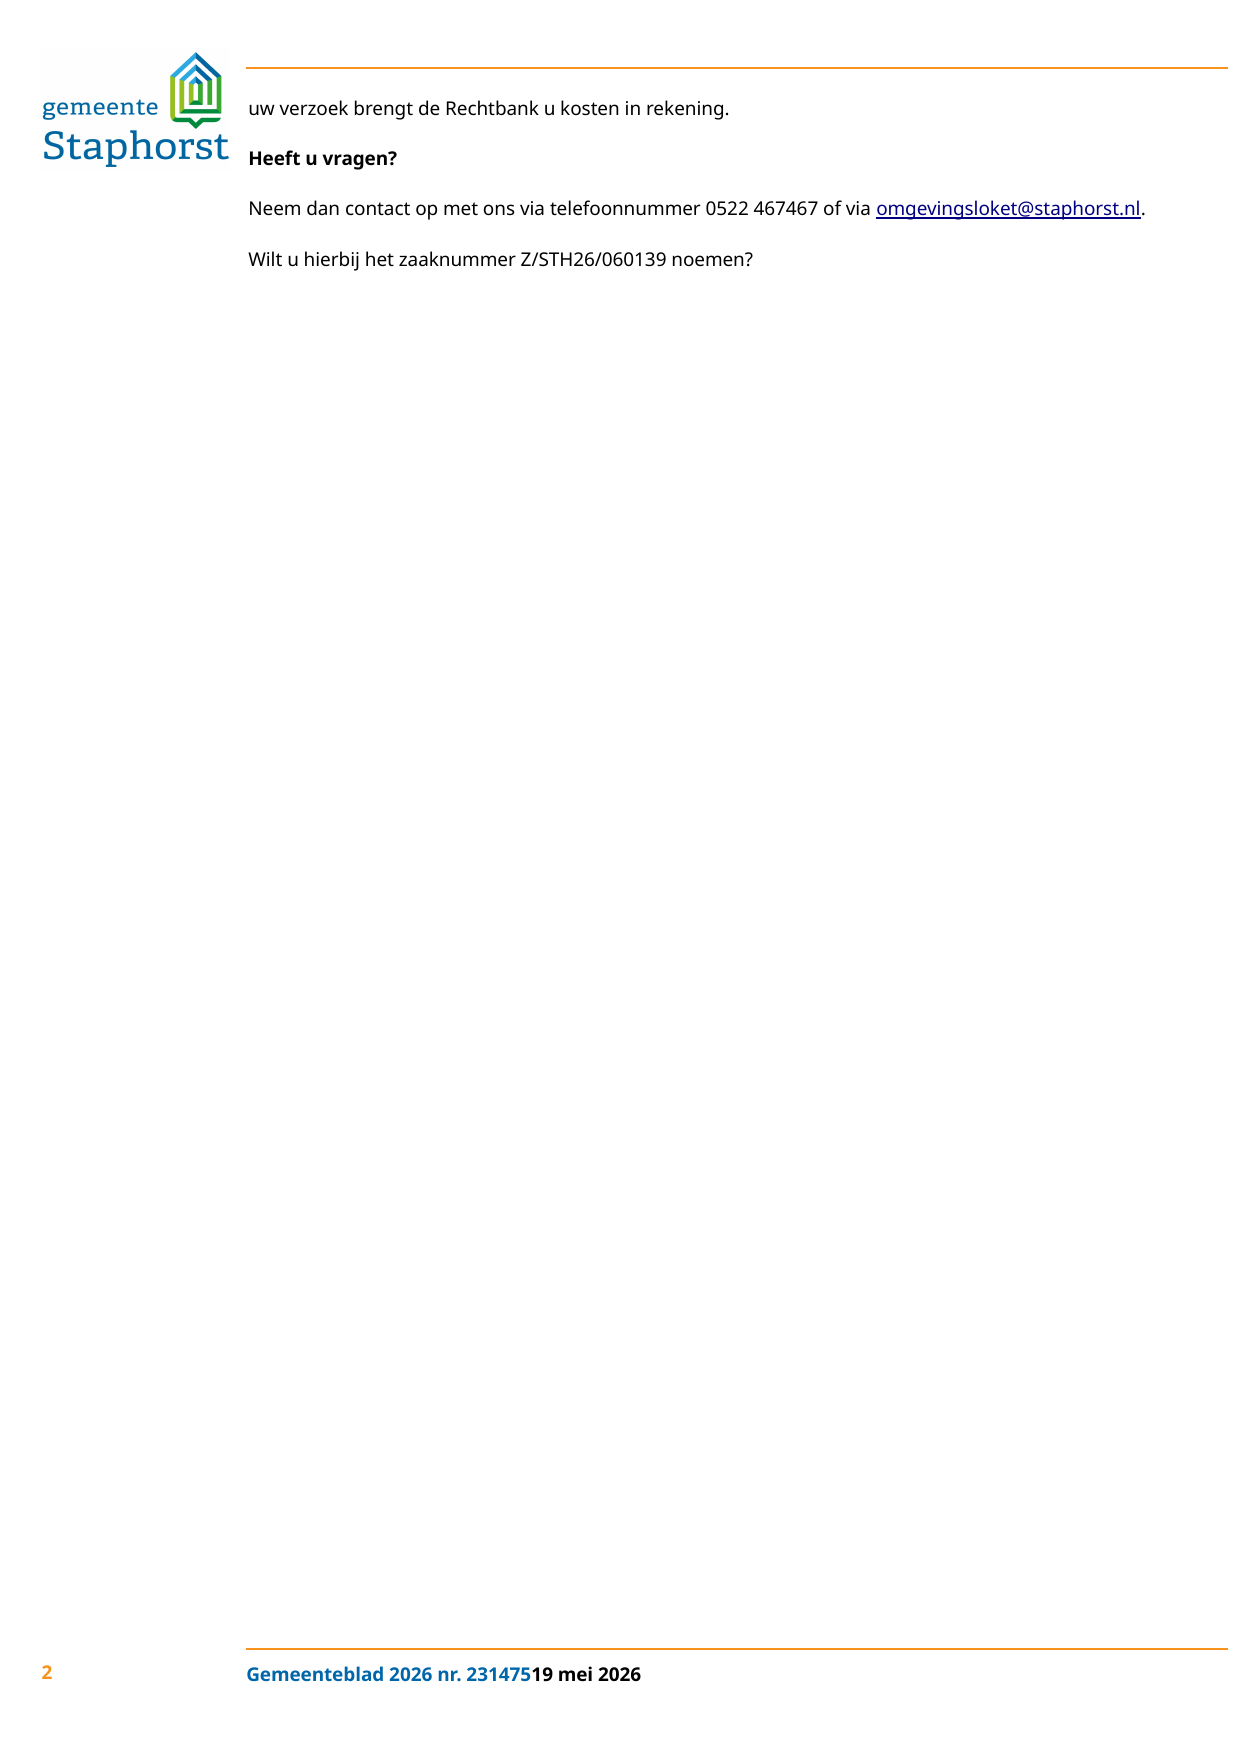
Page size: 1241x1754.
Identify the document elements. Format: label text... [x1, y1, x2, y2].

picture [41, 47, 231, 172]
text Wilt u hierbij het zaaknummer Z/STH26/060139 noemen? [248, 246, 1152, 272]
text uw verzoek brengt de Rechtbank u kosten in rekening. [248, 95, 1152, 121]
text Neem dan contact op met ons via telefoonnummer 0522 467467 of via omgevingsloket@staphorst.nl. [248, 196, 1152, 221]
text Heeft u vragen? [248, 145, 1152, 171]
